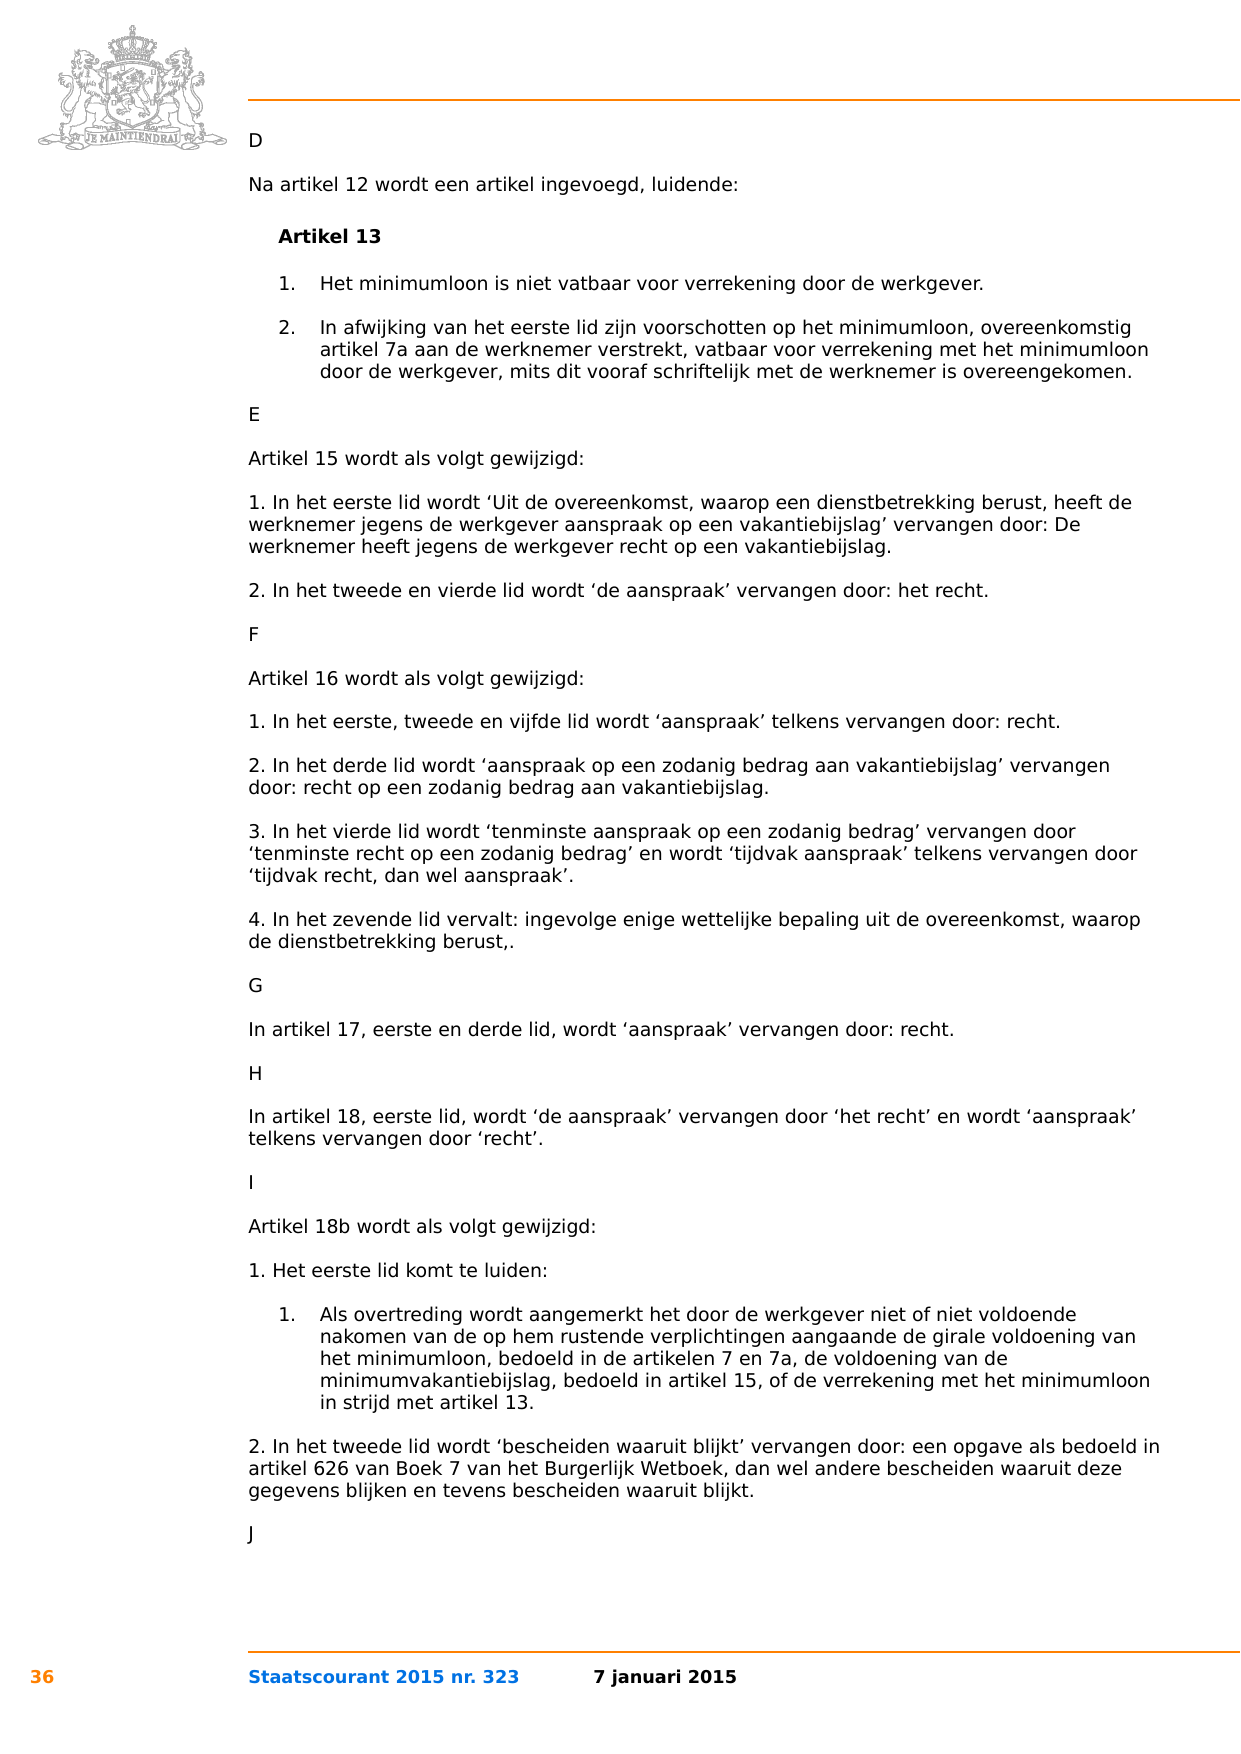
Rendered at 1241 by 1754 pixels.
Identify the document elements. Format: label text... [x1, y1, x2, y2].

text 1. In het eerste, tweede en vijfde lid wordt ‘aanspraak’ telkens vervangen door: recht. [248, 711, 1163, 733]
text 4. In het zevende lid vervalt: ingevolge enige wettelijke bepaling uit de overeenkomst, waarop de dienstbetrekking berust,. [248, 909, 1163, 953]
text 2. In afwijking van het eerste lid zijn voorschotten op het minimumloon, overeenkomstig artikel 7a aan de werknemer verstrekt, vatbaar voor verrekening met het minimumloon door de werkgever, mits dit vooraf schriftelijk met de werknemer is overeengekomen. [278, 317, 1163, 382]
text 2. In het derde lid wordt ‘aanspraak op een zodanig bedrag aan vakantiebijslag’ vervangen door: recht op een zodanig bedrag aan vakantiebijslag. [248, 755, 1163, 799]
text 3. In het vierde lid wordt ‘tenminste aanspraak op een zodanig bedrag’ vervangen door ‘tenminste recht op een zodanig bedrag’ en wordt ‘tijdvak aanspraak’ telkens vervangen door ‘tijdvak recht, dan wel aanspraak’. [248, 821, 1163, 887]
text 1. Als overtreding wordt aangemerkt het door de werkgever niet of niet voldoende nakomen van de op hem rustende verplichtingen aangaande de girale voldoening van het minimumloon, bedoeld in de artikelen 7 en 7a, de voldoening van de minimumvakantiebijslag, bedoeld in artikel 15, of de verrekening met het minimumloon in strijd met artikel 13. [278, 1304, 1163, 1414]
picture [38, 25, 227, 150]
text J [248, 1523, 1163, 1545]
text E [248, 404, 1163, 426]
text In artikel 17, eerste en derde lid, wordt ‘aanspraak’ vervangen door: recht. [248, 1019, 1163, 1041]
text G [248, 975, 1163, 997]
text In artikel 18, eerste lid, wordt ‘de aanspraak’ vervangen door ‘het recht’ en wordt ‘aanspraak’ telkens vervangen door ‘recht’. [248, 1106, 1163, 1150]
text Na artikel 12 wordt een artikel ingevoegd, luidende: [248, 174, 1163, 196]
text 1. Het eerste lid komt te luiden: [248, 1260, 1163, 1282]
text 1. In het eerste lid wordt ‘Uit de overeenkomst, waarop een dienstbetrekking berust, heeft de werknemer jegens de werkgever aanspraak op een vakantiebijslag’ vervangen door: De werknemer heeft jegens de werkgever recht op een vakantiebijslag. [248, 492, 1163, 558]
text 1. Het minimumloon is niet vatbaar voor verrekening door de werkgever. [278, 273, 1163, 295]
text F [248, 624, 1163, 646]
text I [248, 1172, 1163, 1194]
text H [248, 1062, 1163, 1084]
text 2. In het tweede lid wordt ‘bescheiden waaruit blijkt’ vervangen door: een opgave als bedoeld in artikel 626 van Boek 7 van het Burgerlijk Wetboek, dan wel andere bescheiden waaruit deze gegevens blijken en tevens bescheiden waaruit blijkt. [248, 1436, 1163, 1501]
text D [248, 130, 1163, 152]
text Artikel 18b wordt als volgt gewijzigd: [248, 1216, 1163, 1238]
text Artikel 15 wordt als volgt gewijzigd: [248, 448, 1163, 470]
text 2. In het tweede en vierde lid wordt ‘de aanspraak’ vervangen door: het recht. [248, 580, 1163, 602]
subtitle Artikel 13 [278, 226, 1163, 248]
text Artikel 16 wordt als volgt gewijzigd: [248, 668, 1163, 689]
